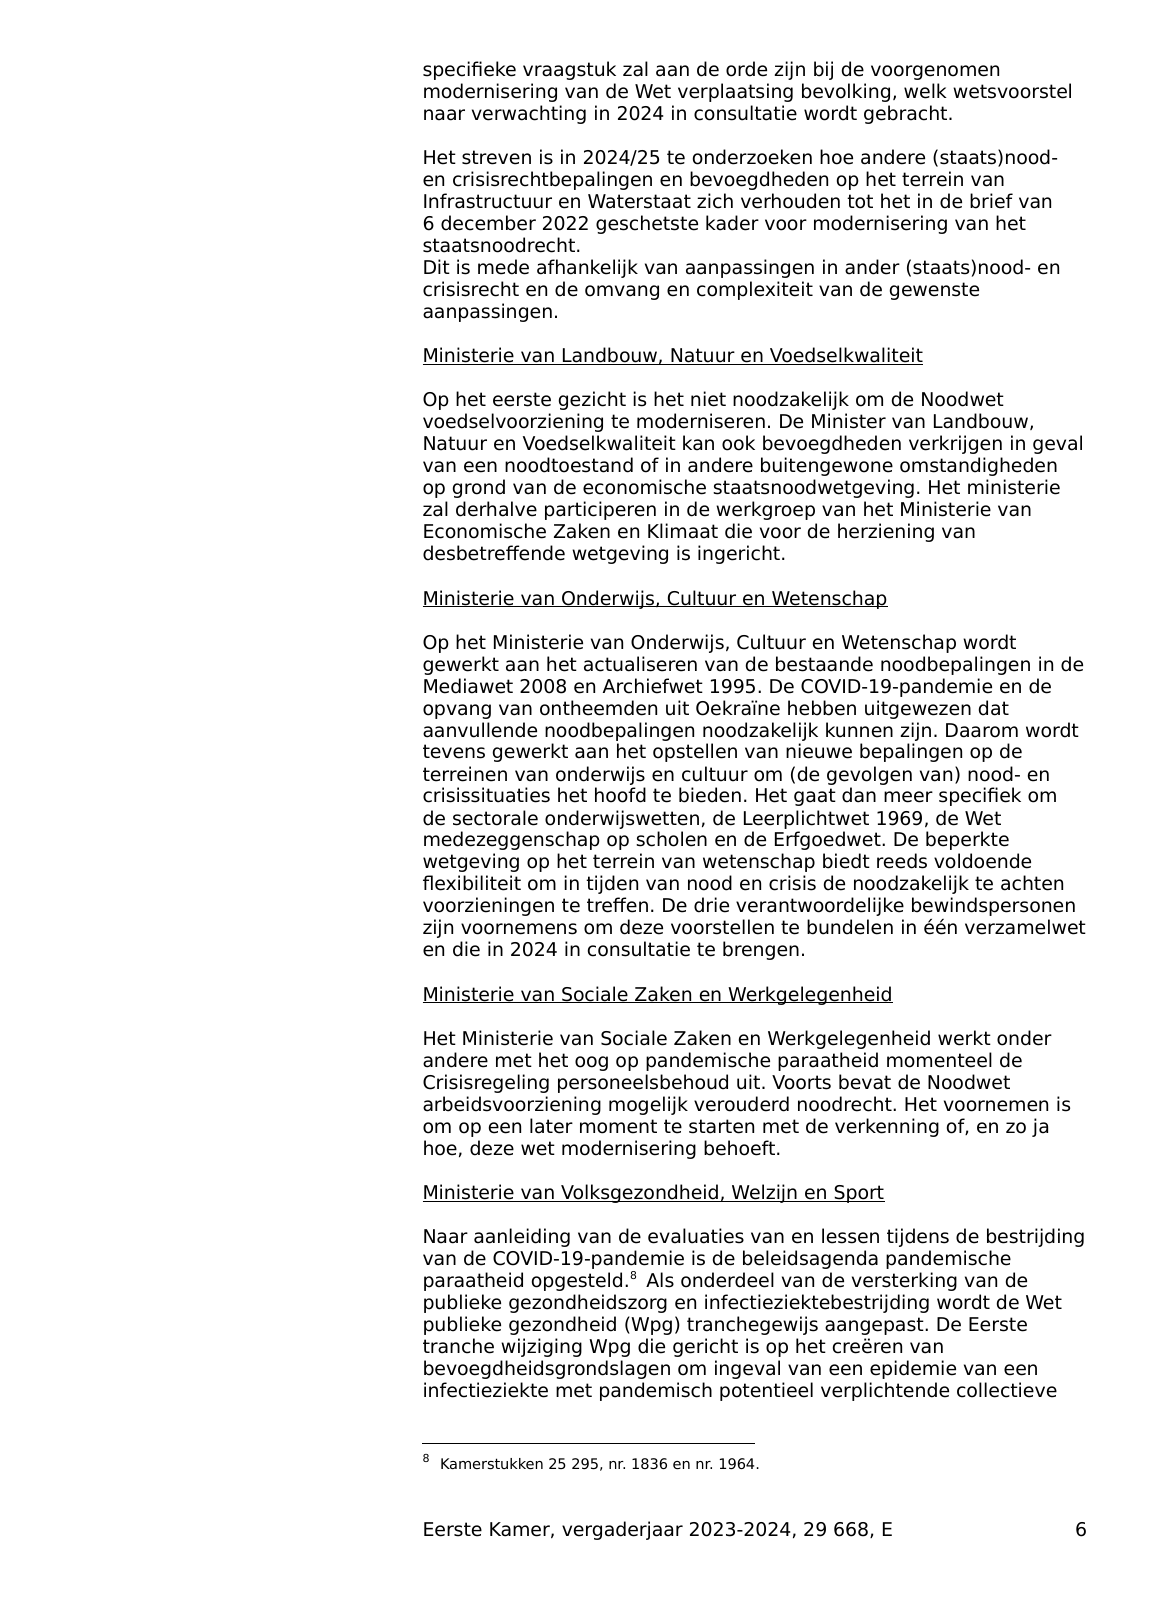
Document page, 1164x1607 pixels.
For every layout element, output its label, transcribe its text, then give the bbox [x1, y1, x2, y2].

subtitle Ministerie van Landbouw, Natuur en Voedselkwaliteit [422, 345, 1087, 367]
text Kamerstukken 25 295, nr. 1836 en nr. 1964. [422, 1452, 1087, 1474]
text Het Ministerie van Sociale Zaken en Werkgelegenheid werkt onder andere met het oog op pandemische paraatheid momenteel de Crisisregeling personeelsbehoud uit. Voorts bevat de Noodwet arbeidsvoorziening mogelijk verouderd noodrecht. Het voornemen is om op een later moment te starten met de verkenning of, en zo ja hoe, deze wet modernisering behoeft. [422, 1028, 1087, 1159]
text Naar aanleiding van de evaluaties van en lessen tijdens de bestrijding van de COVID-19-pandemie is de beleidsagenda pandemische paraatheid opgesteld. Als onderdeel van de versterking van de publieke gezondheidszorg en infectieziektebestrijding wordt de Wet publieke gezondheid (Wpg) tranchegewijs aangepast. De Eerste tranche wijziging Wpg die gericht is op het creëren van bevoegdheidsgrondslagen om ingeval van een epidemie van een infectieziekte met pandemisch potentieel verplichtende collectieve [422, 1226, 1087, 1402]
text specifieke vraagstuk zal aan de orde zijn bij de voorgenomen modernisering van de Wet verplaatsing bevolking, welk wetsvoorstel naar verwachting in 2024 in consultatie wordt gebracht. [422, 59, 1087, 125]
text Dit is mede afhankelijk van aanpassingen in ander (staats)nood- en crisisrecht en de omvang en complexiteit van de gewenste aanpassingen. [422, 257, 1087, 323]
text Op het Ministerie van Onderwijs, Cultuur en Wetenschap wordt gewerkt aan het actualiseren van de bestaande noodbepalingen in de Mediawet 2008 en Archiefwet 1995. De COVID-19-pandemie en de opvang van ontheemden uit Oekraïne hebben uitgewezen dat aanvullende noodbepalingen noodzakelijk kunnen zijn. Daarom wordt tevens gewerkt aan het opstellen van nieuwe bepalingen op de terreinen van onderwijs en cultuur om (de gevolgen van) nood- en crisissituaties het hoofd te bieden. Het gaat dan meer specifiek om de sectorale onderwijswetten, de Leerplichtwet 1969, de Wet medezeggenschap op scholen en de Erfgoedwet. De beperkte wetgeving op het terrein van wetenschap biedt reeds voldoende flexibiliteit om in tijden van nood en crisis de noodzakelijk te achten voorzieningen te treffen. De drie verantwoordelijke bewindspersonen zijn voornemens om deze voorstellen te bundelen in één verzamelwet en die in 2024 in consultatie te brengen. [422, 632, 1087, 961]
subtitle Ministerie van Sociale Zaken en Werkgelegenheid [422, 983, 1087, 1005]
text Het streven is in 2024/25 te onderzoeken hoe andere (staats)nood- en crisisrechtbepalingen en bevoegdheden op het terrein van Infrastructuur en Waterstaat zich verhouden tot het in de brief van 6 december 2022 geschetste kader voor modernisering van het staatsnoodrecht. [422, 147, 1087, 257]
text Op het eerste gezicht is het niet noodzakelijk om de Noodwet voedselvoorziening te moderniseren. De Minister van Landbouw, Natuur en Voedselkwaliteit kan ook bevoegdheden verkrijgen in geval van een noodtoestand of in andere buitengewone omstandigheden op grond van de economische staatsnoodwetgeving. Het ministerie zal derhalve participeren in de werkgroep van het Ministerie van Economische Zaken en Klimaat die voor de herziening van desbetreffende wetgeving is ingericht. [422, 389, 1087, 565]
subtitle Ministerie van Onderwijs, Cultuur en Wetenschap [422, 587, 1087, 609]
subtitle Ministerie van Volksgezondheid, Welzijn en Sport [422, 1182, 1087, 1204]
